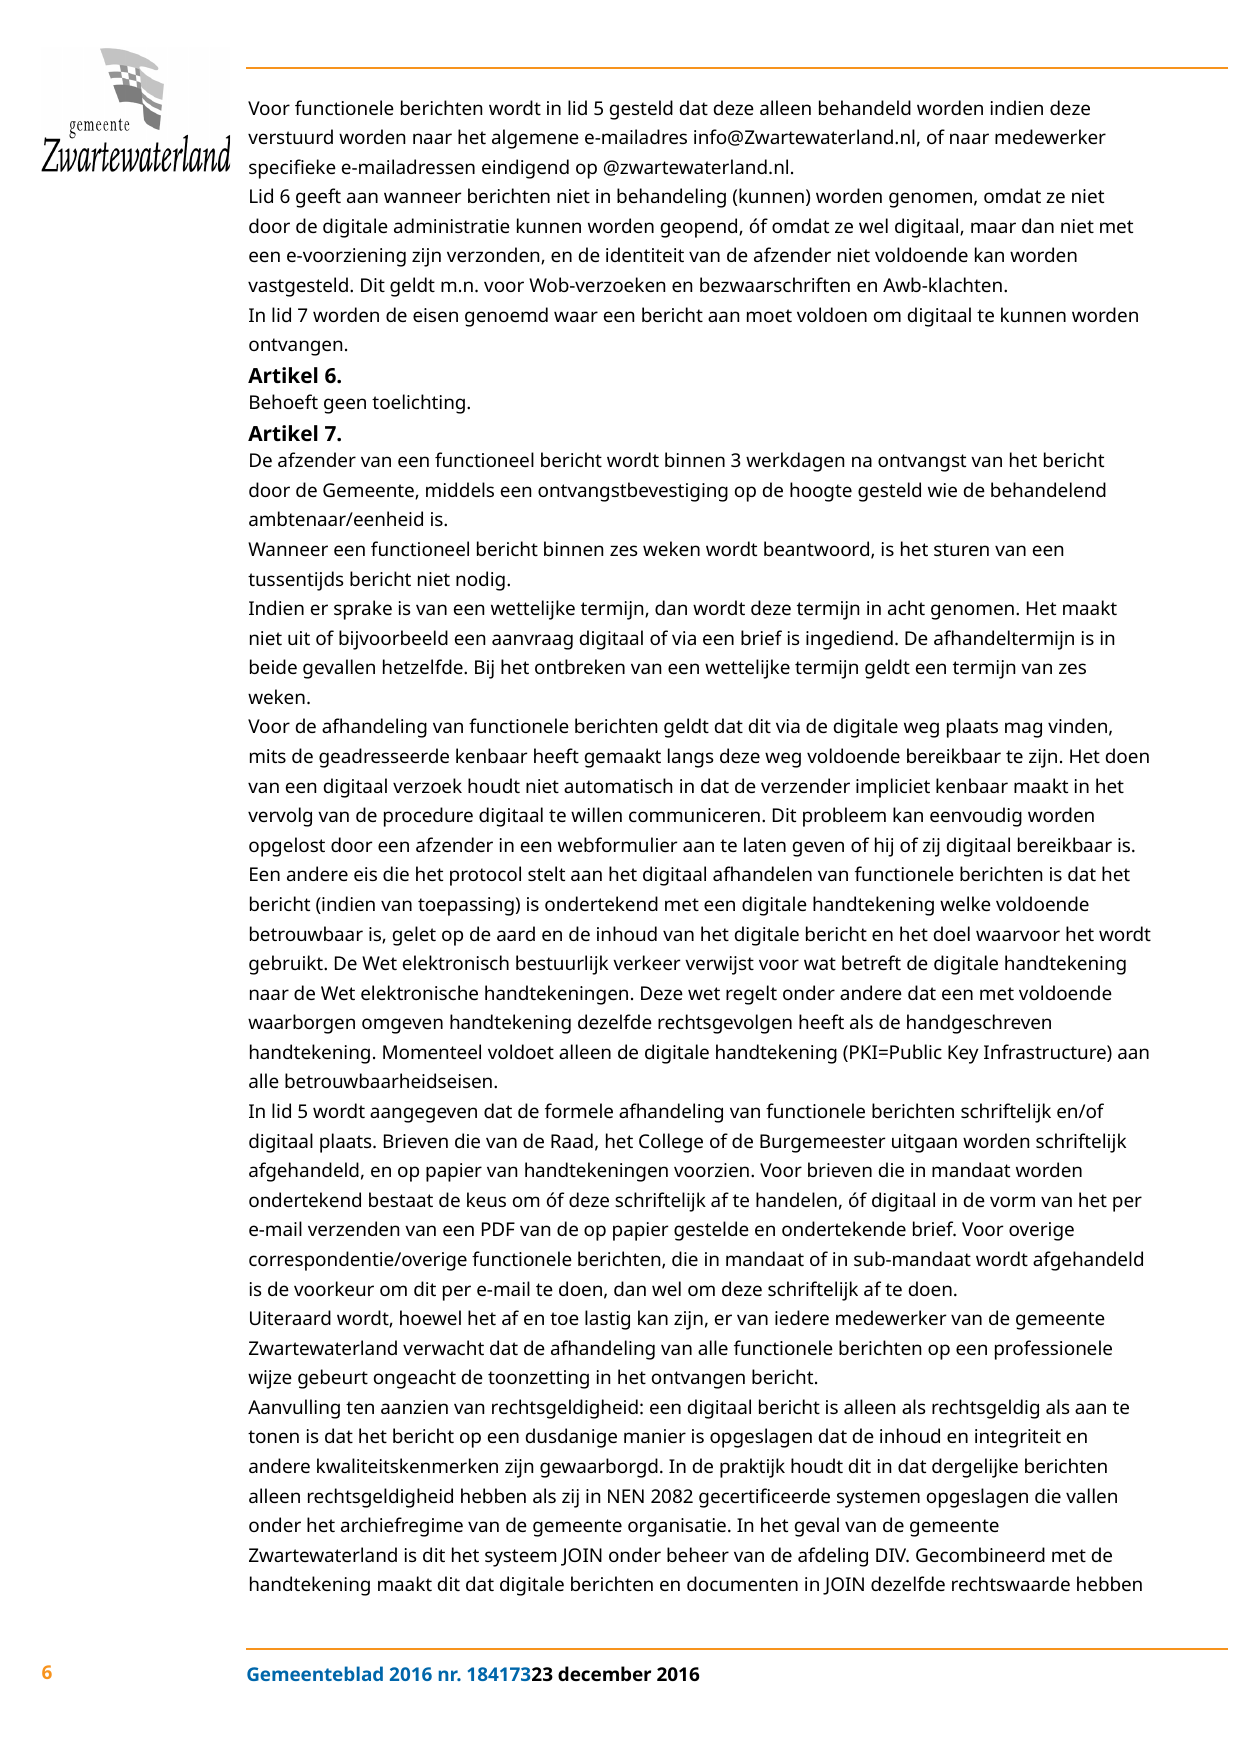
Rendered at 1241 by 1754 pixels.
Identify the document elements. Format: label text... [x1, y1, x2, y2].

text Indien er sprake is van een wettelijke termijn, dan wordt deze termijn in acht genomen. Het maakt niet uit of bijvoorbeeld een aanvraag digitaal of via een brief is ingediend. De afhandeltermijn is in beide gevallen hetzelfde. Bij het ontbreken van een wettelijke termijn geldt een termijn van zes weken. [248, 595, 1152, 710]
text De afzender van een functioneel bericht wordt binnen 3 werkdagen na ontvangst van het bericht door de Gemeente, middels een ontvangstbevestiging op de hoogte gesteld wie de behandelend ambtenaar/eenheid is. [248, 447, 1152, 532]
picture [41, 47, 231, 172]
text Voor de afhandeling van functionele berichten geldt dat dit via de digitale weg plaats mag vinden, mits de geadresseerde kenbaar heeft gemaakt langs deze weg voldoende bereikbaar te zijn. Het doen van een digitaal verzoek houdt niet automatisch in dat de verzender impliciet kenbaar maakt in het vervolg van de procedure digitaal te willen communiceren. Dit probleem kan eenvoudig worden opgelost door een afzender in een webformulier aan te laten geven of hij of zij digitaal bereikbaar is. [248, 714, 1152, 858]
text Aanvulling ten aanzien van rechtsgeldigheid: een digitaal bericht is alleen als rechtsgeldig als aan te tonen is dat het bericht op een dusdanige manier is opgeslagen dat de inhoud en integriteit en andere kwaliteitskenmerken zijn gewaarborgd. In de praktijk houdt dit in dat dergelijke berichten alleen rechtsgeldigheid hebben als zij in NEN 2082 gecertificeerde systemen opgeslagen die vallen onder het archiefregime van de gemeente organisatie. In het geval van de gemeente Zwartewaterland is dit het systeem JOIN onder beheer van de afdeling DIV. Gecombineerd met de handtekening maakt dit dat digitale berichten en documenten in JOIN dezelfde rechtswaarde hebben [248, 1394, 1152, 1597]
text In lid 5 wordt aangegeven dat de formele afhandeling van functionele berichten schriftelijk en/of digitaal plaats. Brieven die van de Raad, het College of de Burgemeester uitgaan worden schriftelijk afgehandeld, en op papier van handtekeningen voorzien. Voor brieven die in mandaat worden ondertekend bestaat de keus om óf deze schriftelijk af te handelen, óf digitaal in de vorm van het per e-mail verzenden van een PDF van de op papier gestelde en ondertekende brief. Voor overige correspondentie/overige functionele berichten, die in mandaat of in sub-mandaat wordt afgehandeld is de voorkeur om dit per e-mail te doen, dan wel om deze schriftelijk af te doen. [248, 1098, 1152, 1302]
text Uiteraard wordt, hoewel het af en toe lastig kan zijn, er van iedere medewerker van de gemeente Zwartewaterland verwacht dat de afhandeling van alle functionele berichten op een professionele wijze gebeurt ongeacht de toonzetting in het ontvangen bericht. [248, 1305, 1152, 1390]
text In lid 7 worden de eisen genoemd waar een bericht aan moet voldoen om digitaal te kunnen worden ontvangen. [248, 302, 1152, 357]
text Voor functionele berichten wordt in lid 5 gesteld dat deze alleen behandeld worden indien deze verstuurd worden naar het algemene e-mailadres info@Zwartewaterland.nl, of naar medewerker specifieke e-mailadressen eindigend op @zwartewaterland.nl. [248, 95, 1152, 180]
text Artikel 7. [248, 419, 1152, 447]
text Artikel 6. [248, 361, 1152, 389]
text Wanneer een functioneel bericht binnen zes weken wordt beantwoord, is het sturen van een tussentijds bericht niet nodig. [248, 536, 1152, 592]
text Behoeft geen toelichting. [248, 389, 1152, 415]
text Een andere eis die het protocol stelt aan het digitaal afhandelen van functionele berichten is dat het bericht (indien van toepassing) is ondertekend met een digitale handtekening welke voldoende betrouwbaar is, gelet op de aard en de inhoud van het digitale bericht en het doel waarvoor het wordt gebruikt. De Wet elektronisch bestuurlijk verkeer verwijst voor wat betreft de digitale handtekening naar de Wet elektronische handtekeningen. Deze wet regelt onder andere dat een met voldoende waarborgen omgeven handtekening dezelfde rechtsgevolgen heeft als de handgeschreven handtekening. Momenteel voldoet alleen de digitale handtekening (PKI=Public Key Infrastructure) aan alle betrouwbaarheidseisen. [248, 862, 1152, 1094]
text Lid 6 geeft aan wanneer berichten niet in behandeling (kunnen) worden genomen, omdat ze niet door de digitale administratie kunnen worden geopend, óf omdat ze wel digitaal, maar dan niet met een e-voorziening zijn verzonden, en de identiteit van de afzender niet voldoende kan worden vastgesteld. Dit geldt m.n. voor Wob-verzoeken en bezwaarschriften en Awb-klachten. [248, 183, 1152, 298]
